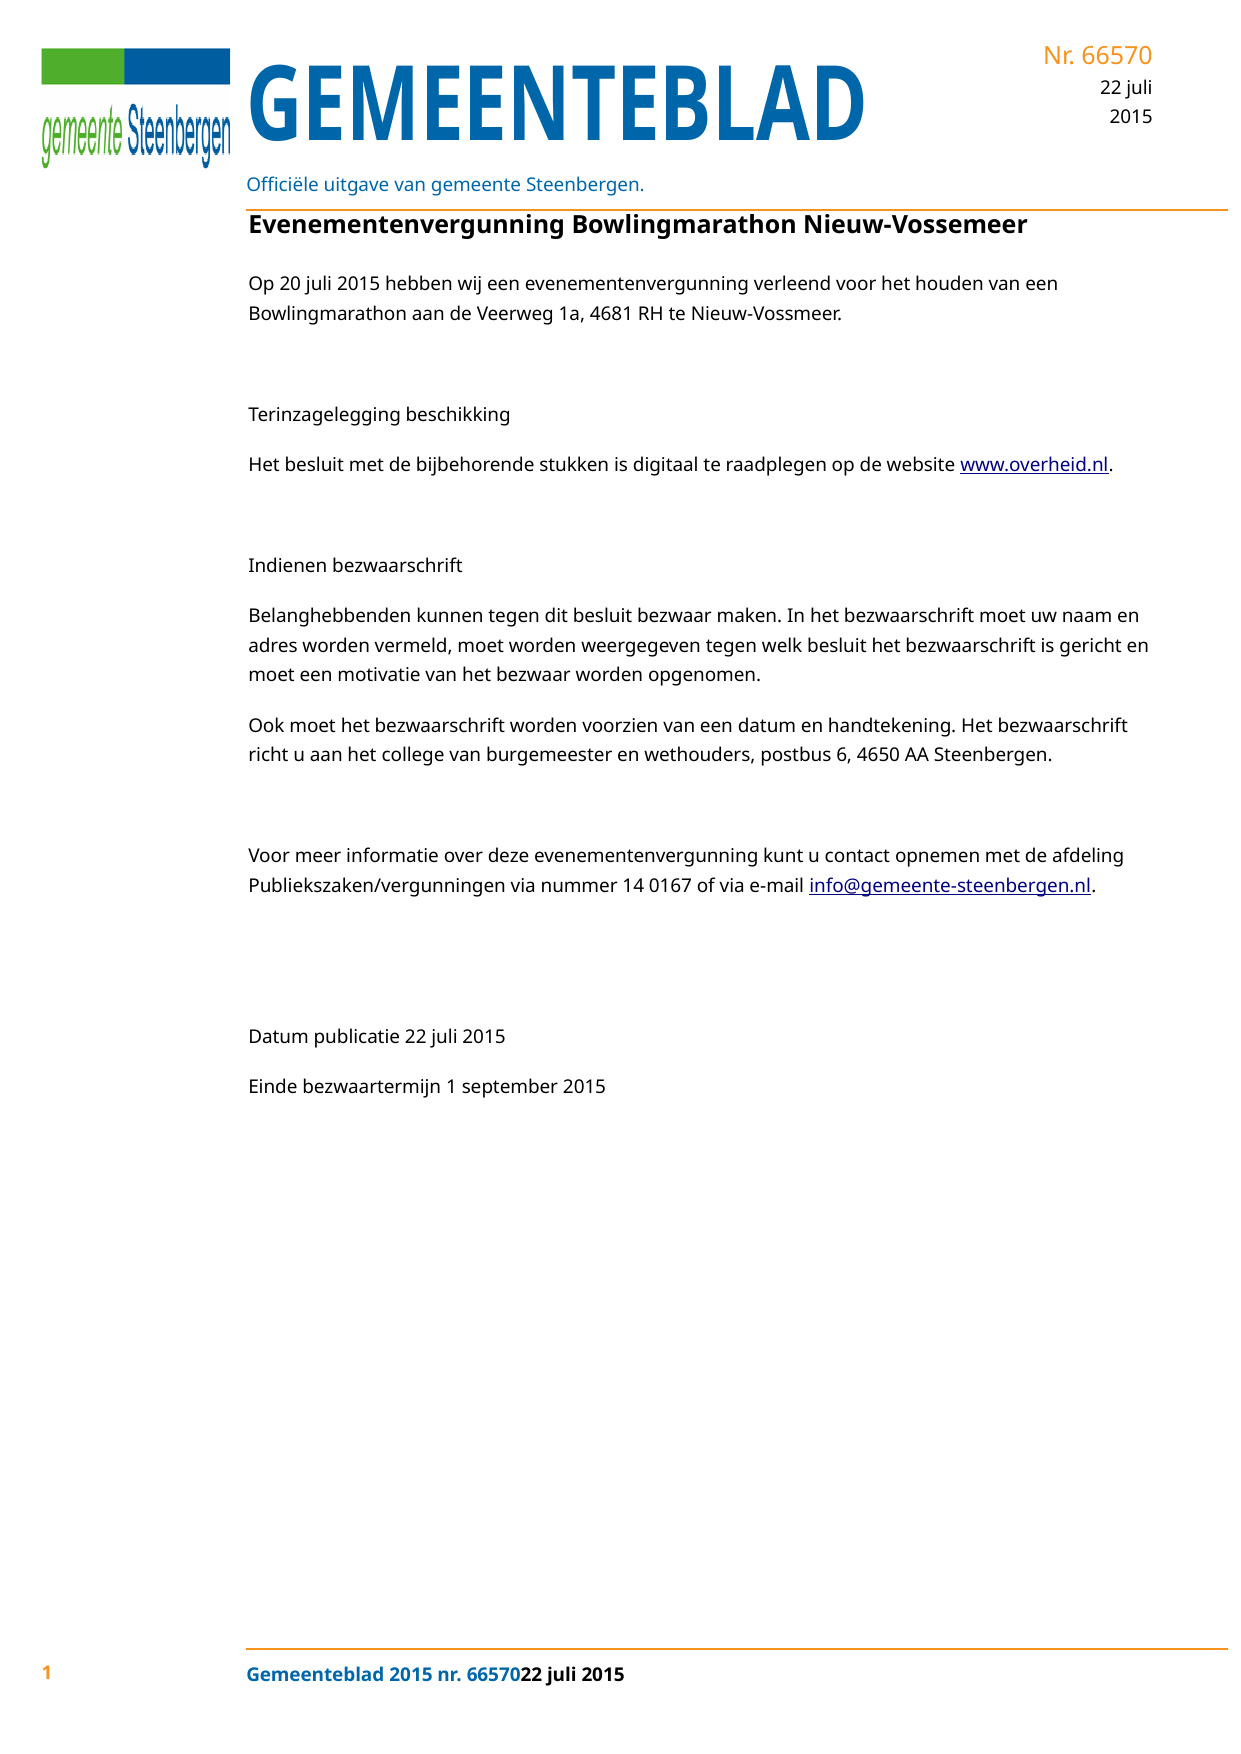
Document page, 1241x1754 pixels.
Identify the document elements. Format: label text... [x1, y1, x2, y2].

text Indienen bezwaarschrift [248, 552, 1152, 578]
picture [41, 47, 231, 172]
text Het besluit met de bijbehorende stukken is digitaal te raadplegen op de website www.overheid.nl. [248, 451, 1152, 477]
text Evenementenvergunning Bowlingmarathon Nieuw-Vossemeer [248, 211, 1152, 241]
text Belanghebbenden kunnen tegen dit besluit bezwaar maken. In het bezwaarschrift moet uw naam en adres worden vermeld, moet worden weergegeven tegen welk besluit het bezwaarschrift is gericht en moet een motivatie van het bezwaar worden opgenomen. [248, 602, 1152, 687]
text Terinzagelegging beschikking [248, 401, 1152, 426]
text Voor meer informatie over deze evenementenvergunning kunt u contact opnemen met de afdeling Publiekszaken/vergunningen via nummer 14 0167 of via e-mail info@gemeente-steenbergen.nl. [248, 842, 1152, 898]
text Datum publicatie 22 juli 2015 [248, 1023, 1152, 1049]
text Op 20 juli 2015 hebben wij een evenementenvergunning verleend voor het houden van een Bowlingmarathon aan de Veerweg 1a, 4681 RH te Nieuw-Vossmeer. [248, 270, 1152, 326]
text Ook moet het bezwaarschrift worden voorzien van een datum en handtekening. Het bezwaarschrift richt u aan het college van burgemeester en wethouders, postbus 6, 4650 AA Steenbergen. [248, 712, 1152, 767]
text Einde bezwaartermijn 1 september 2015 [248, 1074, 1152, 1099]
